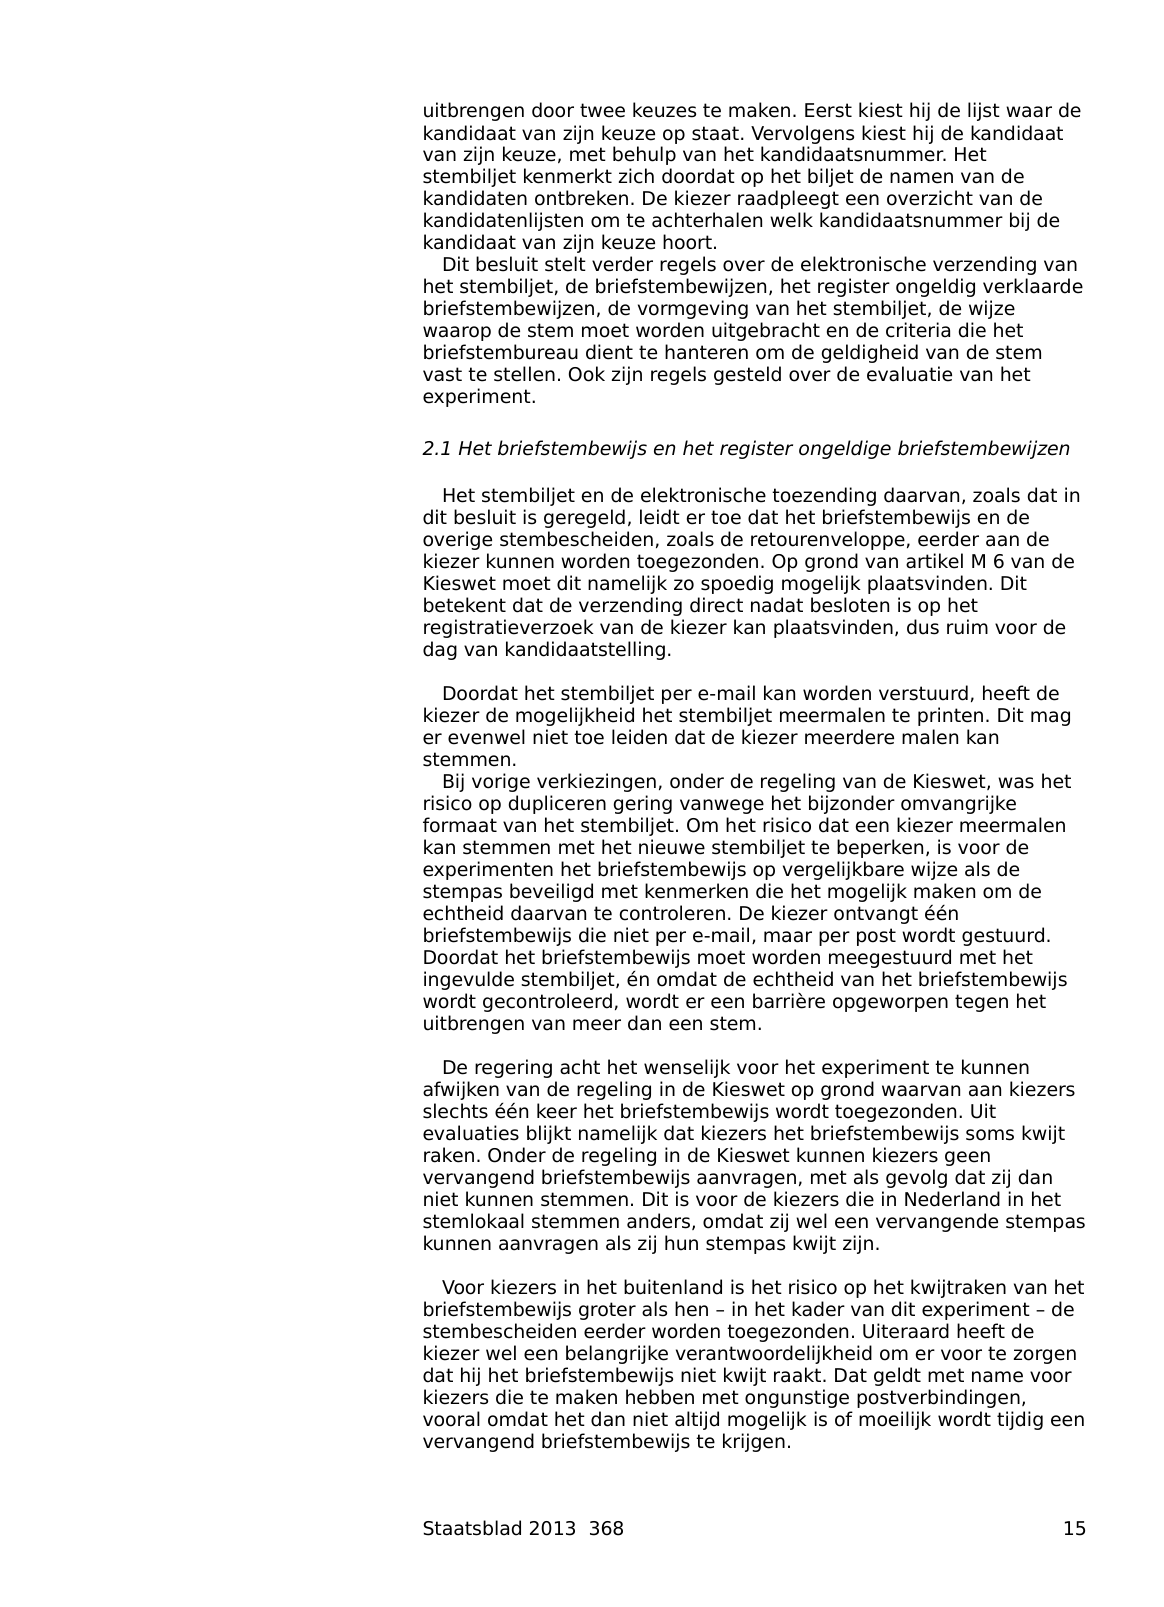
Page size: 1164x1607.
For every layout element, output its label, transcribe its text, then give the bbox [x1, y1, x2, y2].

text uitbrengen door twee keuzes te maken. Eerst kiest hij de lijst waar de kandidaat van zijn keuze op staat. Vervolgens kiest hij de kandidaat van zijn keuze, met behulp van het kandidaatsnummer. Het stembiljet kenmerkt zich doordat op het biljet de namen van de kandidaten ontbreken. De kiezer raadpleegt een overzicht van de kandidatenlijsten om te achterhalen welk kandidaatsnummer bij de kandidaat van zijn keuze hoort. [422, 100, 1087, 254]
text Het stembiljet en de elektronische toezending daarvan, zoals dat in dit besluit is geregeld, leidt er toe dat het briefstembewijs en de overige stembescheiden, zoals de retourenveloppe, eerder aan de kiezer kunnen worden toegezonden. Op grond van artikel M 6 van de Kieswet moet dit namelijk zo spoedig mogelijk plaatsvinden. Dit betekent dat de verzending direct nadat besloten is op het registratieverzoek van de kiezer kan plaatsvinden, dus ruim voor de dag van kandidaatstelling. [422, 485, 1087, 661]
text Voor kiezers in het buitenland is het risico op het kwijtraken van het briefstembewijs groter als hen – in het kader van dit experiment – de stembescheiden eerder worden toegezonden. Uiteraard heeft de kiezer wel een belangrijke verantwoordelijkheid om er voor te zorgen dat hij het briefstembewijs niet kwijt raakt. Dat geldt met name voor kiezers die te maken hebben met ongunstige postverbindingen, vooral omdat het dan niet altijd mogelijk is of moeilijk wordt tijdig een vervangend briefstembewijs te krijgen. [422, 1277, 1087, 1453]
subtitle 2.1 Het briefstembewijs en het register ongeldige briefstembewijzen [422, 438, 1087, 460]
text De regering acht het wenselijk voor het experiment te kunnen afwijken van de regeling in de Kieswet op grond waarvan aan kiezers slechts één keer het briefstembewijs wordt toegezonden. Uit evaluaties blijkt namelijk dat kiezers het briefstembewijs soms kwijt raken. Onder de regeling in de Kieswet kunnen kiezers geen vervangend briefstembewijs aanvragen, met als gevolg dat zij dan niet kunnen stemmen. Dit is voor de kiezers die in Nederland in het stemlokaal stemmen anders, omdat zij wel een vervangende stempas kunnen aanvragen als zij hun stempas kwijt zijn. [422, 1057, 1087, 1255]
text Doordat het stembiljet per e-mail kan worden verstuurd, heeft de kiezer de mogelijkheid het stembiljet meermalen te printen. Dit mag er evenwel niet toe leiden dat de kiezer meerdere malen kan stemmen. [422, 683, 1087, 771]
text Bij vorige verkiezingen, onder de regeling van de Kieswet, was het risico op dupliceren gering vanwege het bijzonder omvangrijke formaat van het stembiljet. Om het risico dat een kiezer meermalen kan stemmen met het nieuwe stembiljet te beperken, is voor de experimenten het briefstembewijs op vergelijkbare wijze als de stempas beveiligd met kenmerken die het mogelijk maken om de echtheid daarvan te controleren. De kiezer ontvangt één briefstembewijs die niet per e-mail, maar per post wordt gestuurd. Doordat het briefstembewijs moet worden meegestuurd met het ingevulde stembiljet, én omdat de echtheid van het briefstembewijs wordt gecontroleerd, wordt er een barrière opgeworpen tegen het uitbrengen van meer dan een stem. [422, 771, 1087, 1035]
text Dit besluit stelt verder regels over de elektronische verzending van het stembiljet, de briefstembewijzen, het register ongeldig verklaarde briefstembewijzen, de vormgeving van het stembiljet, de wijze waarop de stem moet worden uitgebracht en de criteria die het briefstembureau dient te hanteren om de geldigheid van de stem vast te stellen. Ook zijn regels gesteld over de evaluatie van het experiment. [422, 254, 1087, 408]
